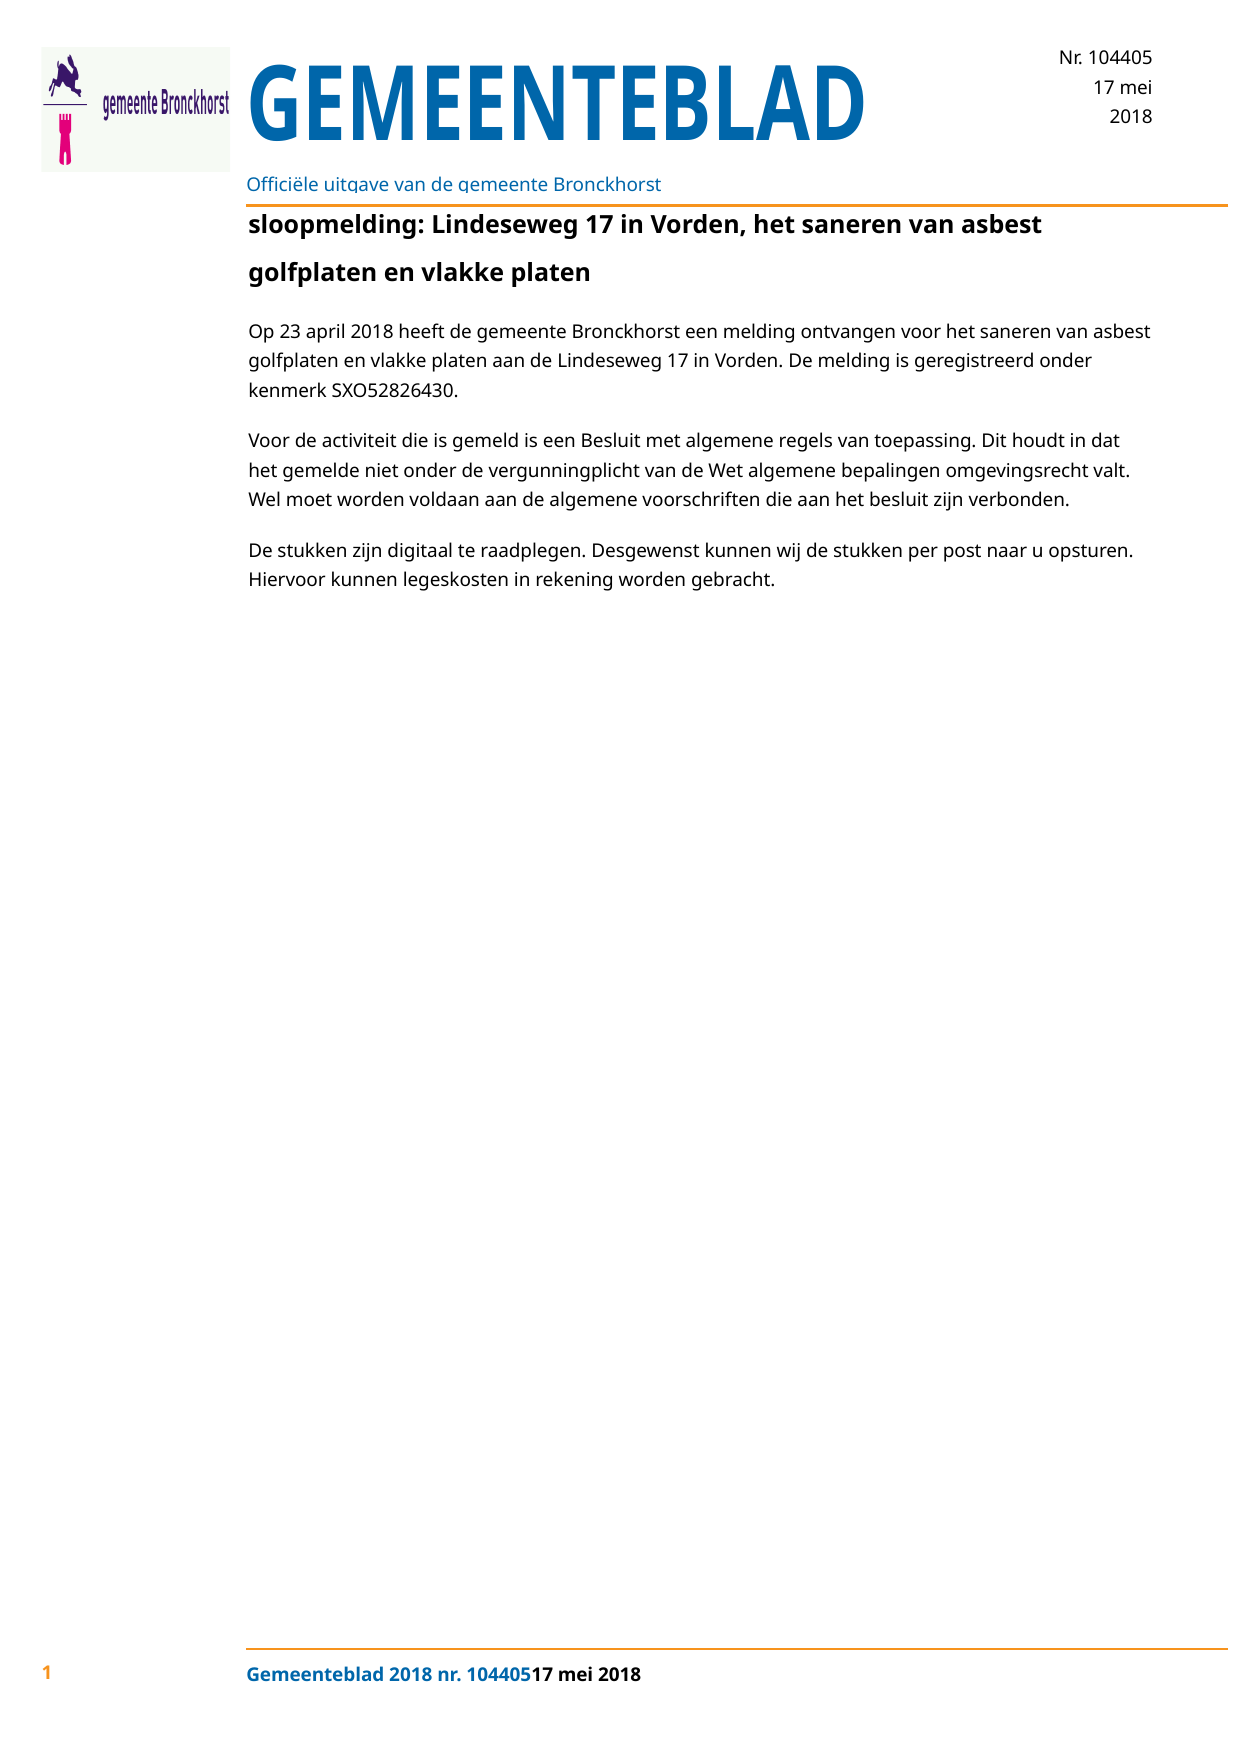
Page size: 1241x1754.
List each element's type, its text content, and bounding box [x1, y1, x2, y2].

picture [41, 47, 231, 172]
text De stukken zijn digitaal te raadplegen. Desgewenst kunnen wij de stukken per post naar u opsturen. Hiervoor kunnen legeskosten in rekening worden gebracht. [248, 537, 1152, 592]
text sloopmelding: Lindeseweg 17 in Vorden, het saneren van asbest golfplaten en vlakke platen [248, 207, 1152, 288]
text Op 23 april 2018 heeft de gemeente Bronckhorst een melding ontvangen voor het saneren van asbest golfplaten en vlakke platen aan de Lindeseweg 17 in Vorden. De melding is geregistreerd onder kenmerk SXO52826430. [248, 318, 1152, 403]
text Voor de activiteit die is gemeld is een Besluit met algemene regels van toepassing. Dit houdt in dat het gemelde niet onder de vergunningplicht van de Wet algemene bepalingen omgevingsrecht valt. Wel moet worden voldaan aan de algemene voorschriften die aan het besluit zijn verbonden. [248, 427, 1152, 512]
